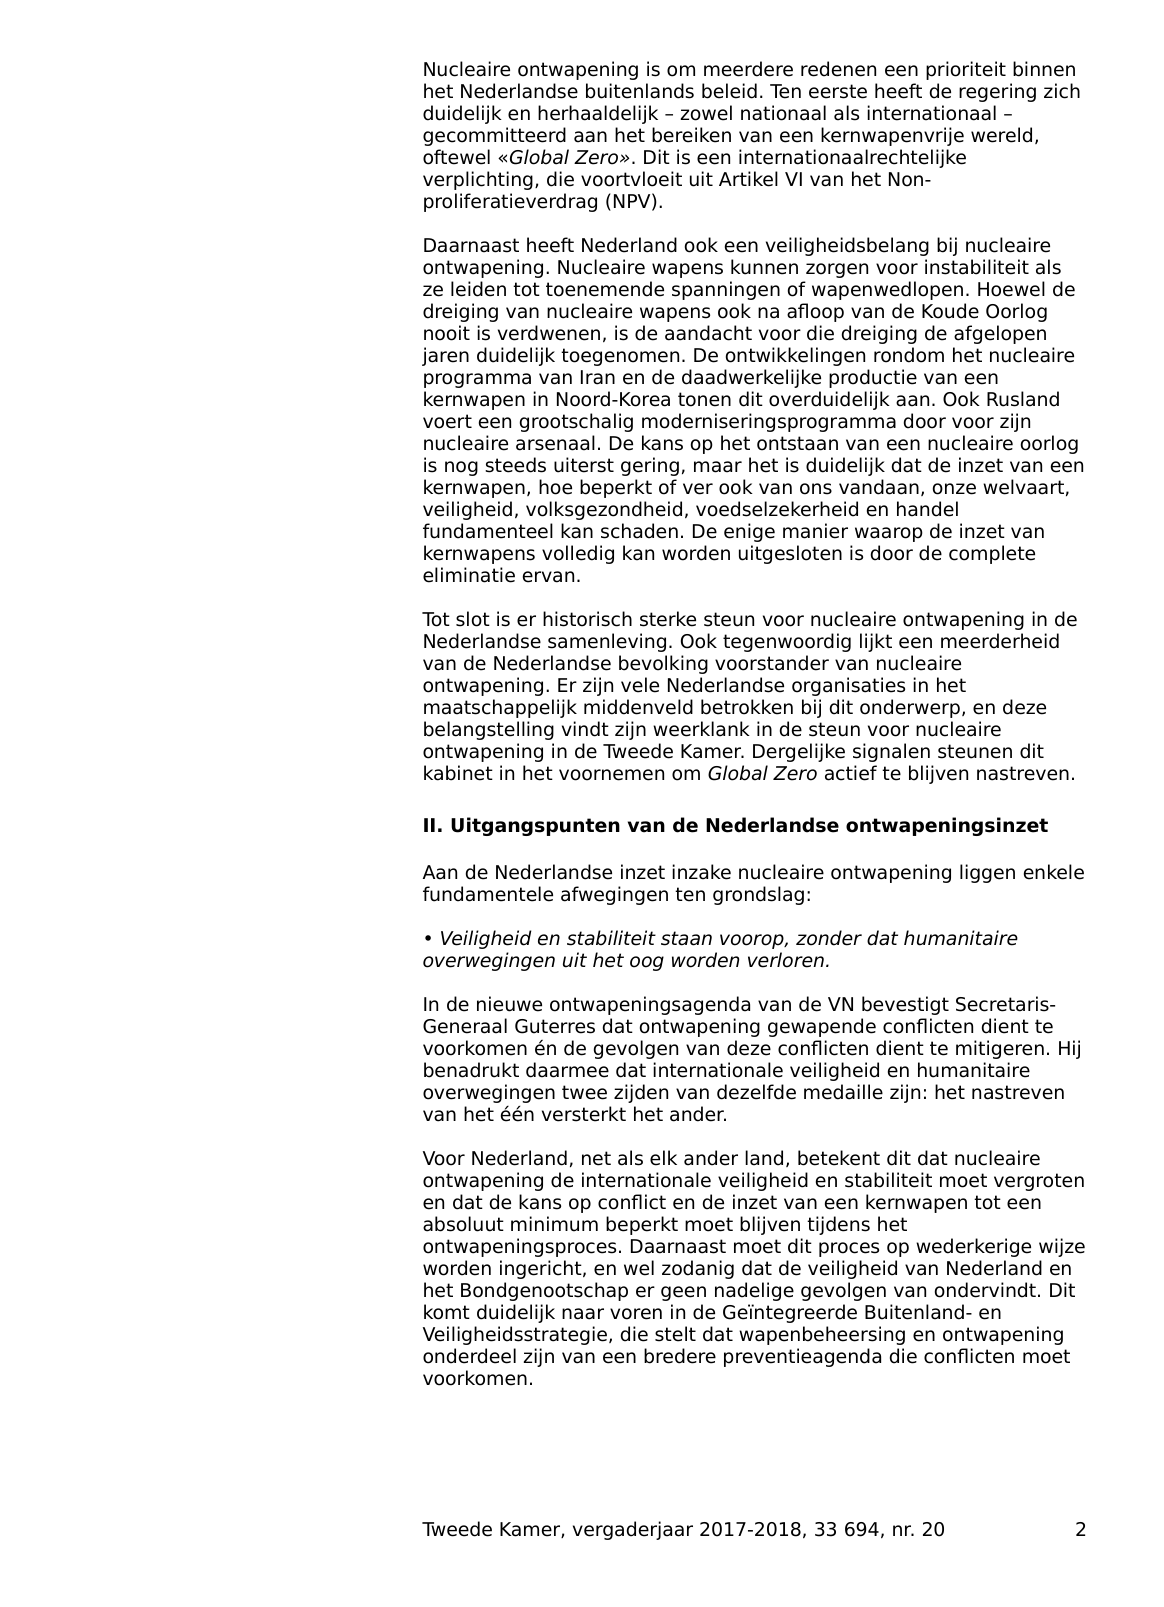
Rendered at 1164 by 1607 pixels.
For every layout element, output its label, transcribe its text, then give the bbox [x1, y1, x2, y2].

text Aan de Nederlandse inzet inzake nucleaire ontwapening liggen enkele fundamentele afwegingen ten grondslag: [422, 862, 1087, 906]
text Nucleaire ontwapening is om meerdere redenen een prioriteit binnen het Nederlandse buitenlands beleid. Ten eerste heeft de regering zich duidelijk en herhaaldelijk – zowel nationaal als internationaal – gecommitteerd aan het bereiken van een kernwapenvrije wereld, oftewel «Global Zero». Dit is een internationaalrechtelijke verplichting, die voortvloeit uit Artikel VI van het Non-proliferatieverdrag (NPV). [422, 59, 1087, 213]
text Daarnaast heeft Nederland ook een veiligheidsbelang bij nucleaire ontwapening. Nucleaire wapens kunnen zorgen voor instabiliteit als ze leiden tot toenemende spanningen of wapenwedlopen. Hoewel de dreiging van nucleaire wapens ook na afloop van de Koude Oorlog nooit is verdwenen, is de aandacht voor die dreiging de afgelopen jaren duidelijk toegenomen. De ontwikkelingen rondom het nucleaire programma van Iran en de daadwerkelijke productie van een kernwapen in Noord-Korea tonen dit overduidelijk aan. Ook Rusland voert een grootschalig moderniseringsprogramma door voor zijn nucleaire arsenaal. De kans op het ontstaan van een nucleaire oorlog is nog steeds uiterst gering, maar het is duidelijk dat de inzet van een kernwapen, hoe beperkt of ver ook van ons vandaan, onze welvaart, veiligheid, volksgezondheid, voedselzekerheid en handel fundamenteel kan schaden. De enige manier waarop de inzet van kernwapens volledig kan worden uitgesloten is door de complete eliminatie ervan. [422, 235, 1087, 587]
text Tot slot is er historisch sterke steun voor nucleaire ontwapening in de Nederlandse samenleving. Ook tegenwoordig lijkt een meerderheid van de Nederlandse bevolking voorstander van nucleaire ontwapening. Er zijn vele Nederlandse organisaties in het maatschappelijk middenveld betrokken bij dit onderwerp, en deze belangstelling vindt zijn weerklank in de steun voor nucleaire ontwapening in de Tweede Kamer. Dergelijke signalen steunen dit kabinet in het voornemen om Global Zero actief te blijven nastreven. [422, 609, 1087, 785]
text Voor Nederland, net als elk ander land, betekent dit dat nucleaire ontwapening de internationale veiligheid en stabiliteit moet vergroten en dat de kans op conflict en de inzet van een kernwapen tot een absoluut minimum beperkt moet blijven tijdens het ontwapeningsproces. Daarnaast moet dit proces op wederkerige wijze worden ingericht, en wel zodanig dat de veiligheid van Nederland en het Bondgenootschap er geen nadelige gevolgen van ondervindt. Dit komt duidelijk naar voren in de Geïntegreerde Buitenland- en Veiligheidsstrategie, die stelt dat wapenbeheersing en ontwapening onderdeel zijn van een bredere preventieagenda die conflicten moet voorkomen. [422, 1148, 1087, 1390]
subtitle • Veiligheid en stabiliteit staan voorop, zonder dat humanitaire overwegingen uit het oog worden verloren. [422, 928, 1087, 972]
text In de nieuwe ontwapeningsagenda van de VN bevestigt Secretaris-Generaal Guterres dat ontwapening gewapende conflicten dient te voorkomen én de gevolgen van deze conflicten dient te mitigeren. Hij benadrukt daarmee dat internationale veiligheid en humanitaire overwegingen twee zijden van dezelfde medaille zijn: het nastreven van het één versterkt het ander. [422, 994, 1087, 1126]
subtitle II. Uitgangspunten van de Nederlandse ontwapeningsinzet [422, 815, 1087, 837]
